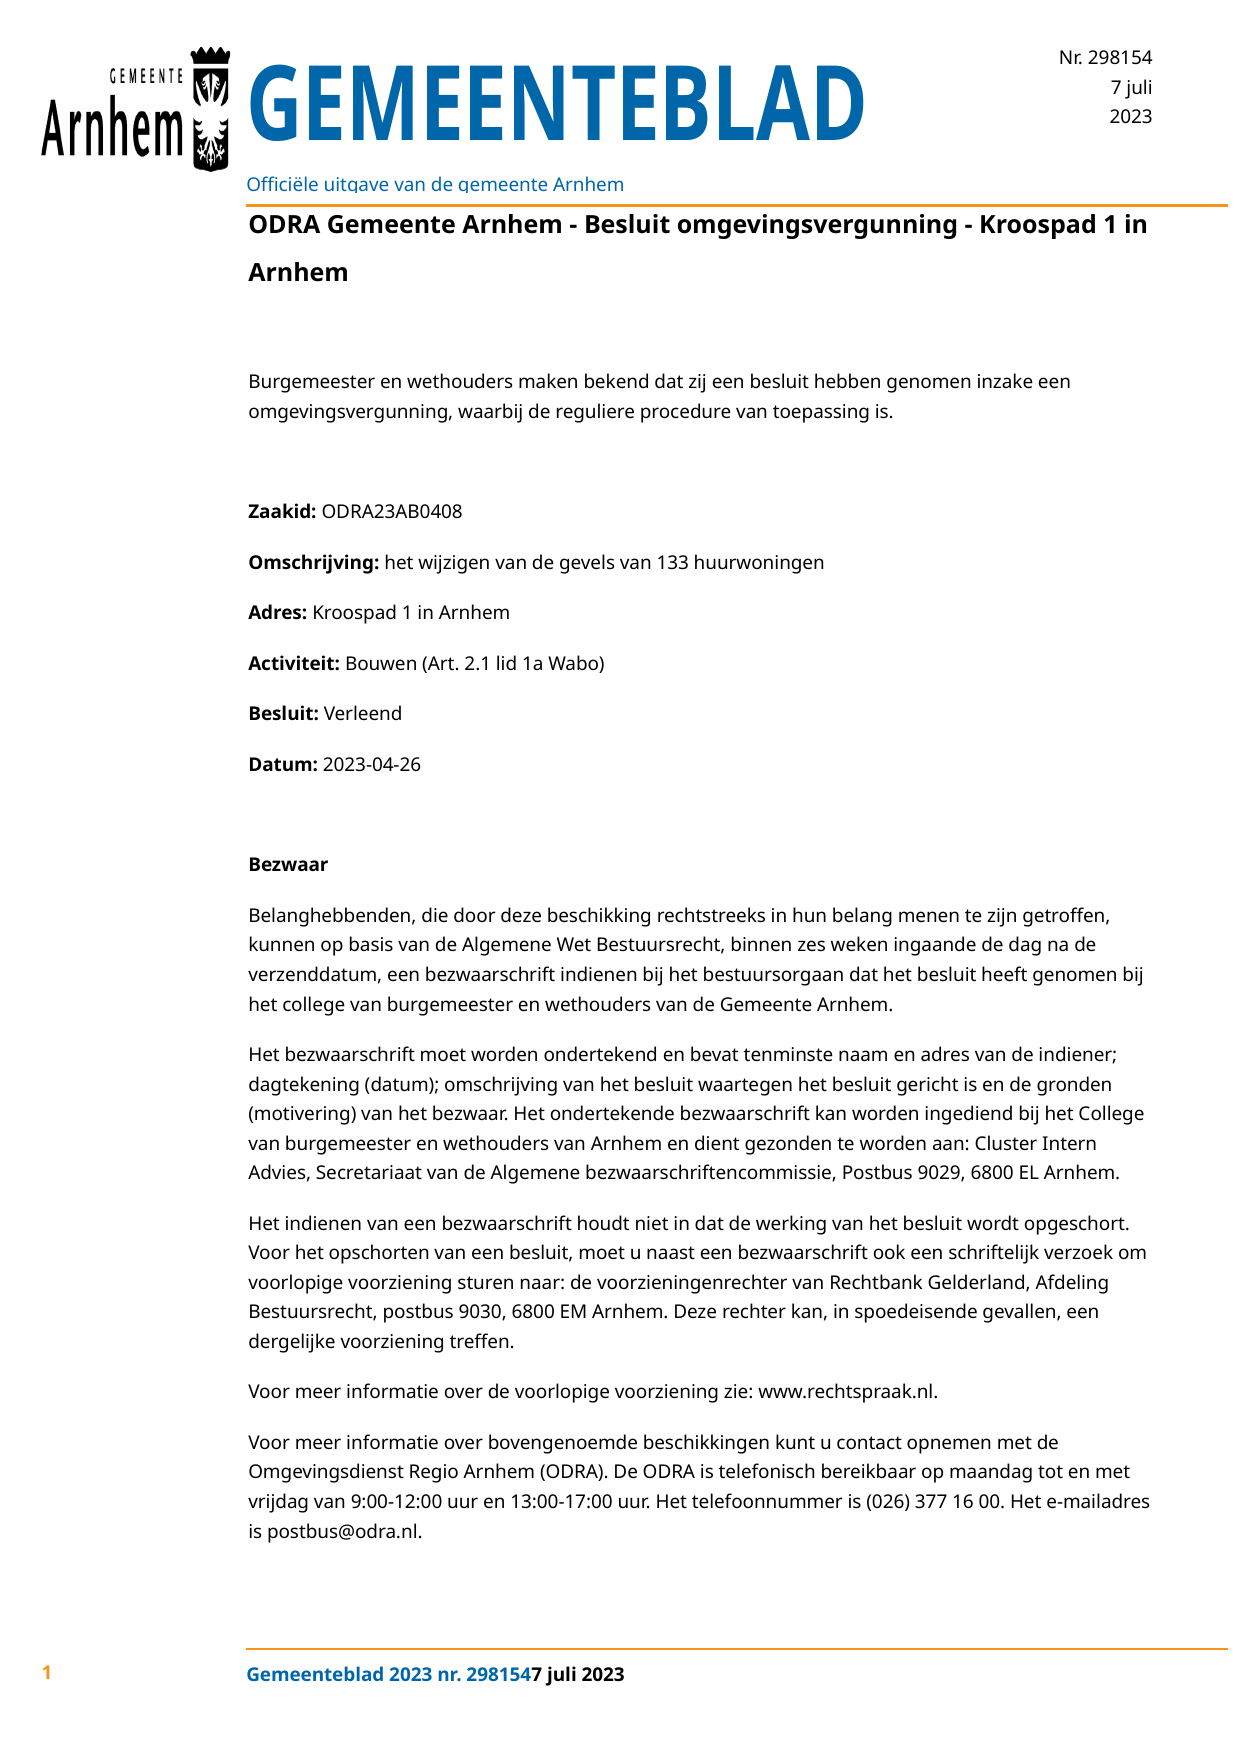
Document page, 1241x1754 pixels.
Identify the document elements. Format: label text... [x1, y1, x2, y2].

text Het bezwaarschrift moet worden ondertekend en bevat tenminste naam en adres van de indiener; dagtekening (datum); omschrijving van het besluit waartegen het besluit gericht is en de gronden (motivering) van het bezwaar. Het ondertekende bezwaarschrift kan worden ingediend bij het College van burgemeester en wethouders van Arnhem en dient gezonden te worden aan: Cluster Intern Advies, Secretariaat van de Algemene bezwaarschriftencommissie, Postbus 9029, 6800 EL Arnhem. [248, 1041, 1152, 1185]
text Omschrijving: het wijzigen van de gevels van 133 huurwoningen [248, 549, 1152, 575]
picture [41, 47, 231, 172]
text Voor meer informatie over de voorlopige voorziening zie: www.rechtspraak.nl. [248, 1379, 1152, 1404]
text Datum: 2023-04-26 [248, 751, 1152, 777]
text Zaakid: ODRA23AB0408 [248, 499, 1152, 524]
text ODRA Gemeente Arnhem - Besluit omgevingsvergunning - Kroospad 1 in Arnhem [248, 207, 1152, 288]
text Belanghebbenden, die door deze beschikking rechtstreeks in hun belang menen te zijn getroffen, kunnen op basis van de Algemene Wet Bestuursrecht, binnen zes weken ingaande de dag na de verzenddatum, een bezwaarschrift indienen bij het bestuursorgaan dat het besluit heeft genomen bij het college van burgemeester en wethouders van de Gemeente Arnhem. [248, 902, 1152, 1017]
text Voor meer informatie over bovengenoemde beschikkingen kunt u contact opnemen met de Omgevingsdienst Regio Arnhem (ODRA). De ODRA is telefonisch bereikbaar op maandag tot en met vrijdag van 9:00-12:00 uur en 13:00-17:00 uur. Het telefoonnummer is (026) 377 16 00. Het e-mailadres is postbus@odra.nl. [248, 1429, 1152, 1544]
text Bezwaar [248, 852, 1152, 877]
text Besluit: Verleend [248, 700, 1152, 726]
text Activiteit: Bouwen (Art. 2.1 lid 1a Wabo) [248, 650, 1152, 676]
text Burgemeester en wethouders maken bekend dat zij een besluit hebben genomen inzake een omgevingsvergunning, waarbij de reguliere procedure van toepassing is. [248, 368, 1152, 424]
text Het indienen van een bezwaarschrift houdt niet in dat de werking van het besluit wordt opgeschort. Voor het opschorten van een besluit, moet u naast een bezwaarschrift ook een schriftelijk verzoek om voorlopige voorziening sturen naar: de voorzieningenrechter van Rechtbank Gelderland, Afdeling Bestuursrecht, postbus 9030, 6800 EM Arnhem. Deze rechter kan, in spoedeisende gevallen, een dergelijke voorziening treffen. [248, 1210, 1152, 1354]
text Adres: Kroospad 1 in Arnhem [248, 599, 1152, 625]
